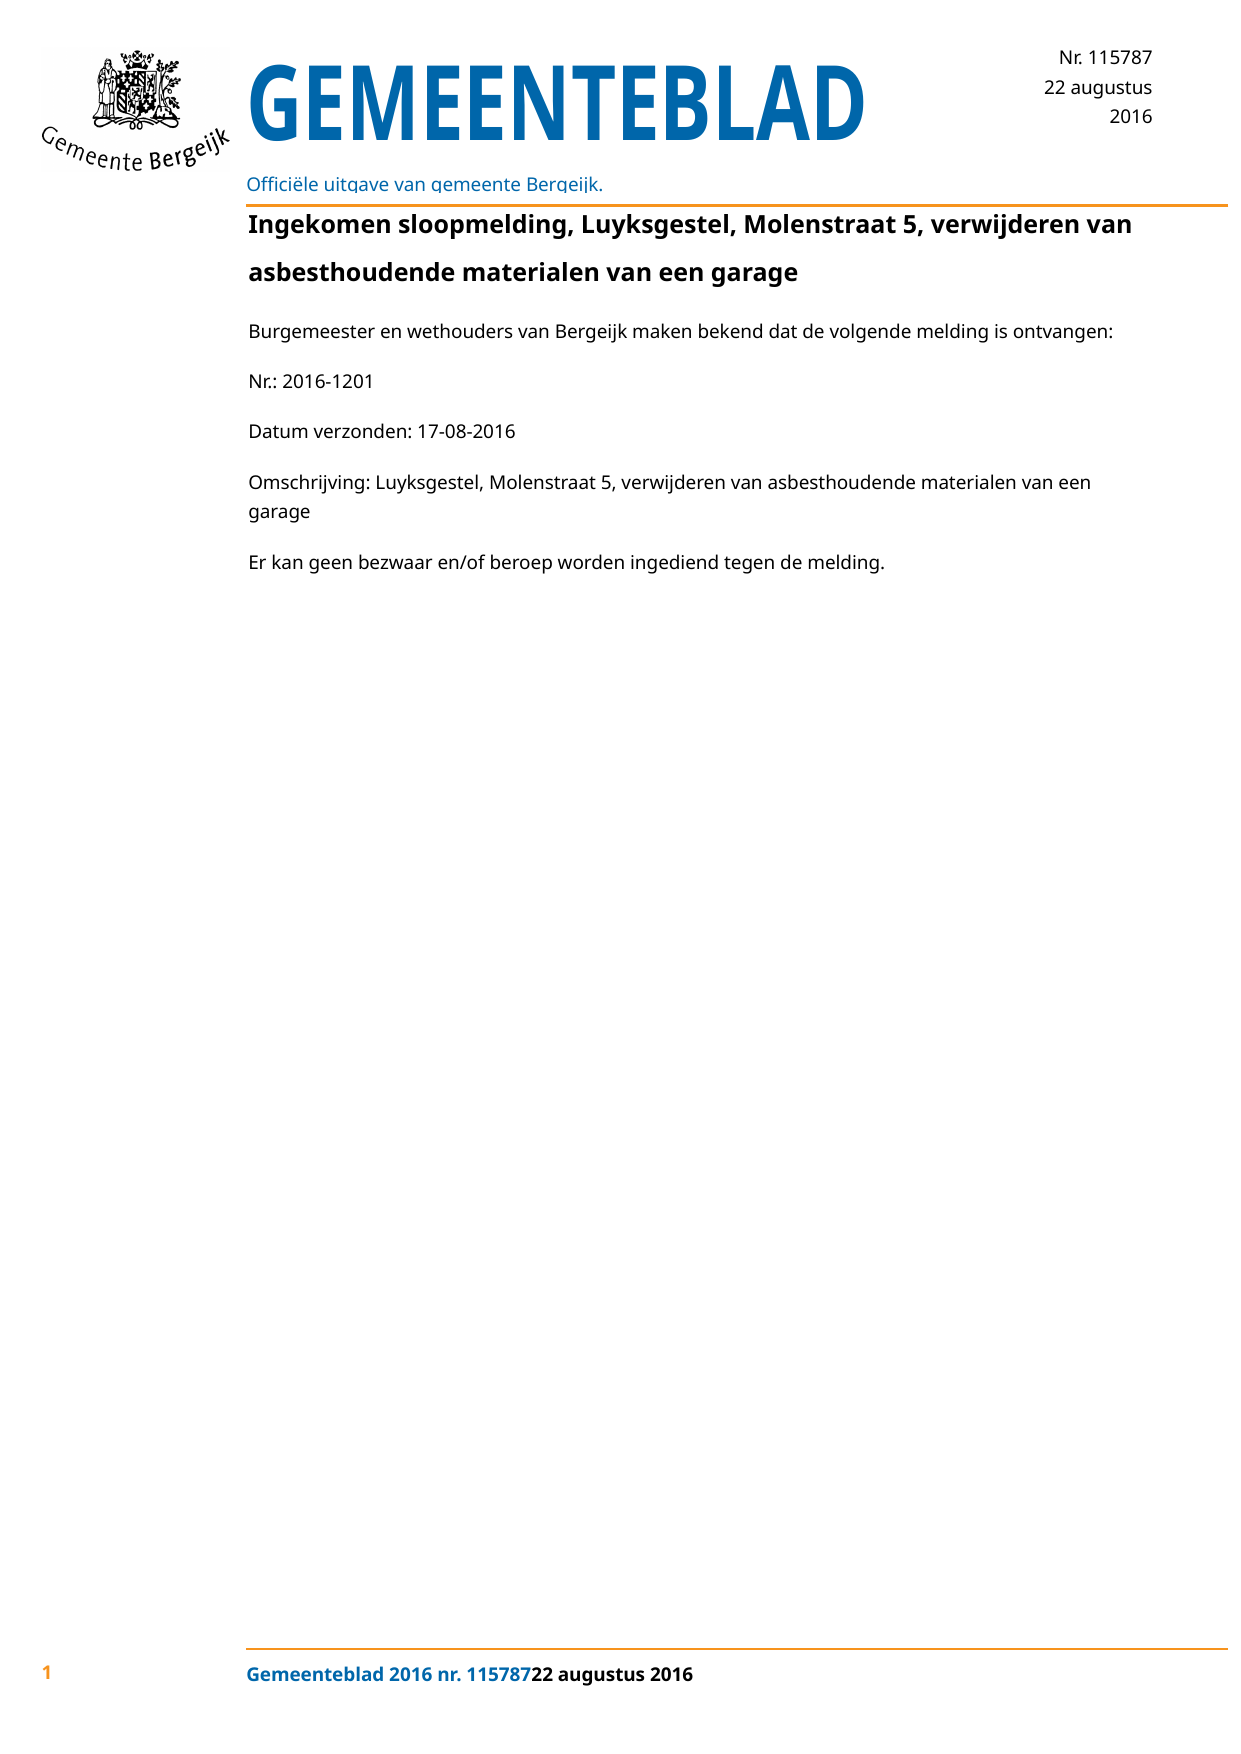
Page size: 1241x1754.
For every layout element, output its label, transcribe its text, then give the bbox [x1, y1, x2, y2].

text Er kan geen bezwaar en/of beroep worden ingediend tegen de melding. [248, 549, 1152, 575]
picture [41, 47, 231, 172]
text Nr.: 2016-1201 [248, 368, 1152, 394]
text Burgemeester en wethouders van Bergeijk maken bekend dat de volgende melding is ontvangen: [248, 318, 1152, 344]
text Ingekomen sloopmelding, Luyksgestel, Molenstraat 5, verwijderen van asbesthoudende materialen van een garage [248, 207, 1152, 288]
text Datum verzonden: 17-08-2016 [248, 419, 1152, 444]
text Omschrijving: Luyksgestel, Molenstraat 5, verwijderen van asbesthoudende materialen van een garage [248, 469, 1152, 524]
